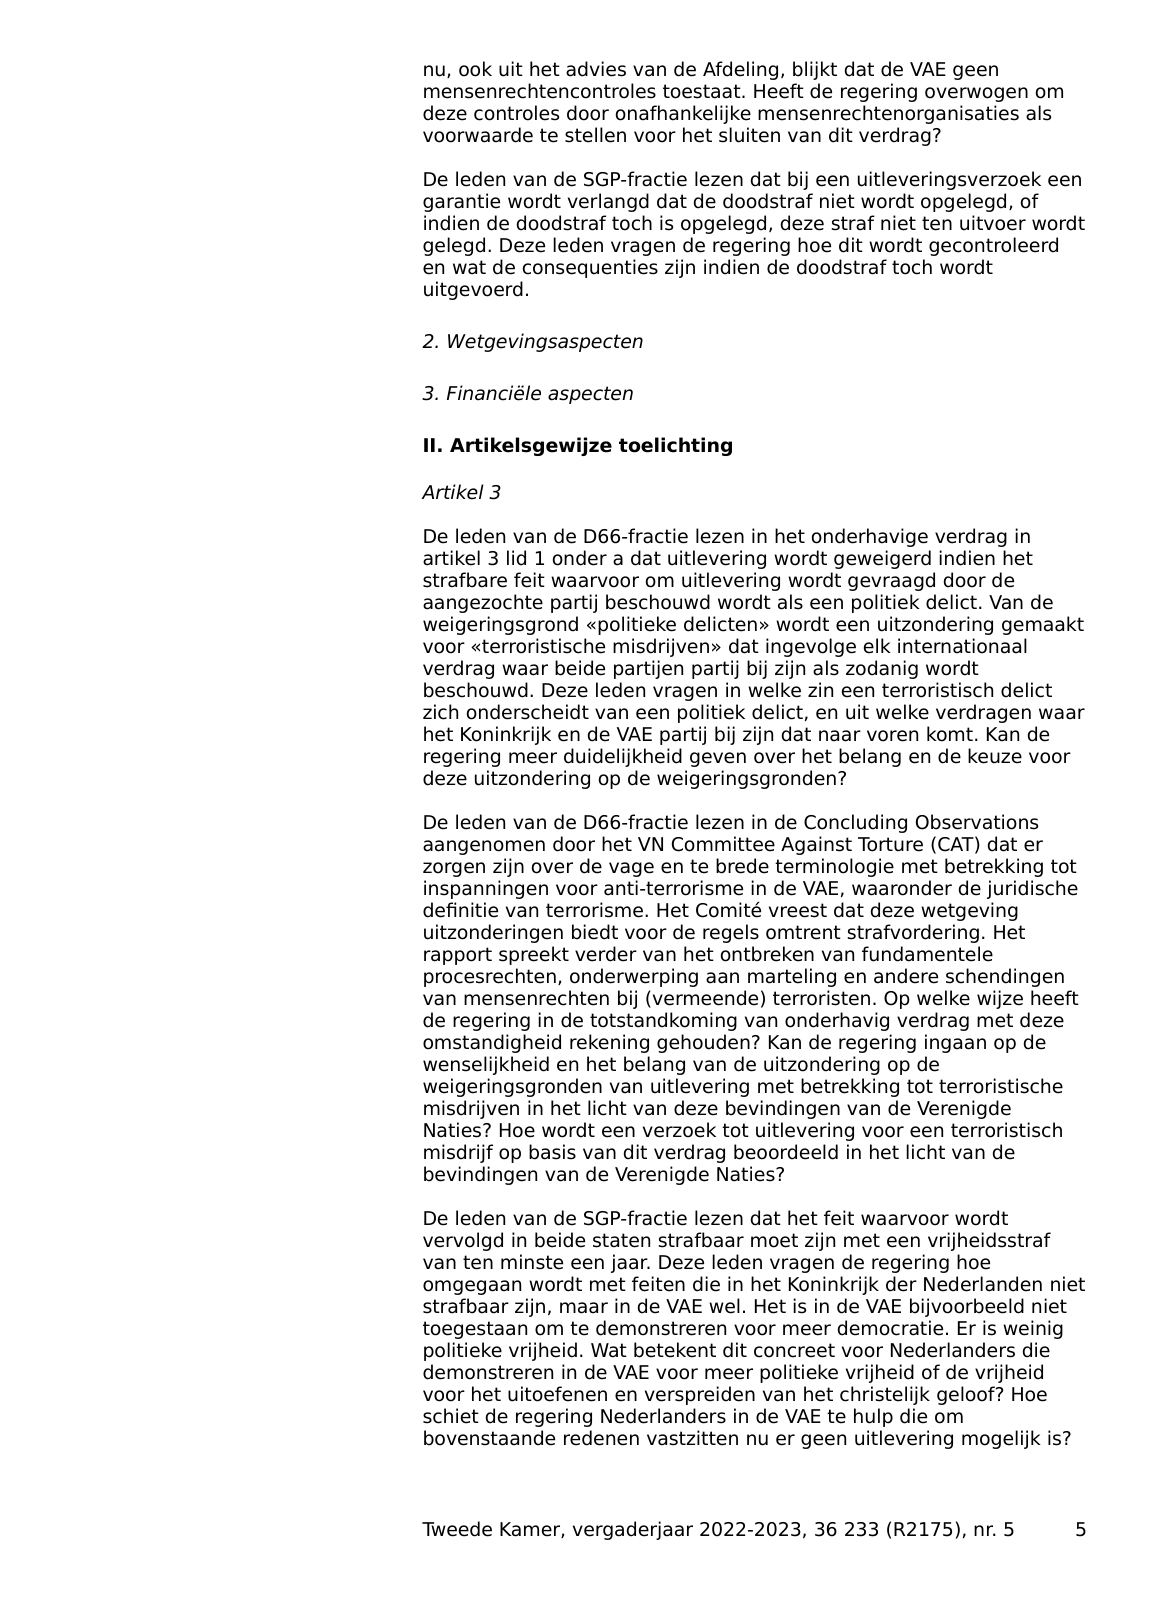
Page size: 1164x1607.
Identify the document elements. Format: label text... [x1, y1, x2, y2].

subtitle Artikel 3 [422, 482, 1087, 504]
subtitle II. Artikelsgewijze toelichting [422, 435, 1087, 457]
text nu, ook uit het advies van de Afdeling, blijkt dat de VAE geen mensenrechtencontroles toestaat. Heeft de regering overwogen om deze controles door onafhankelijke mensenrechtenorganisaties als voorwaarde te stellen voor het sluiten van dit verdrag? [422, 59, 1087, 147]
text De leden van de SGP-fractie lezen dat bij een uitleveringsverzoek een garantie wordt verlangd dat de doodstraf niet wordt opgelegd, of indien de doodstraf toch is opgelegd, deze straf niet ten uitvoer wordt gelegd. Deze leden vragen de regering hoe dit wordt gecontroleerd en wat de consequenties zijn indien de doodstraf toch wordt uitgevoerd. [422, 169, 1087, 301]
text De leden van de D66-fractie lezen in de Concluding Observations aangenomen door het VN Committee Against Torture (CAT) dat er zorgen zijn over de vage en te brede terminologie met betrekking tot inspanningen voor anti-terrorisme in de VAE, waaronder de juridische definitie van terrorisme. Het Comité vreest dat deze wetgeving uitzonderingen biedt voor de regels omtrent strafvordering. Het rapport spreekt verder van het ontbreken van fundamentele procesrechten, onderwerping aan marteling en andere schendingen van mensenrechten bij (vermeende) terroristen. Op welke wijze heeft de regering in de totstandkoming van onderhavig verdrag met deze omstandigheid rekening gehouden? Kan de regering ingaan op de wenselijkheid en het belang van de uitzondering op de weigeringsgronden van uitlevering met betrekking tot terroristische misdrijven in het licht van deze bevindingen van de Verenigde Naties? Hoe wordt een verzoek tot uitlevering voor een terroristisch misdrijf op basis van dit verdrag beoordeeld in het licht van de bevindingen van de Verenigde Naties? [422, 812, 1087, 1186]
text De leden van de SGP-fractie lezen dat het feit waarvoor wordt vervolgd in beide staten strafbaar moet zijn met een vrijheidsstraf van ten minste een jaar. Deze leden vragen de regering hoe omgegaan wordt met feiten die in het Koninkrijk der Nederlanden niet strafbaar zijn, maar in de VAE wel. Het is in de VAE bijvoorbeeld niet toegestaan om te demonstreren voor meer democratie. Er is weinig politieke vrijheid. Wat betekent dit concreet voor Nederlanders die demonstreren in de VAE voor meer politieke vrijheid of de vrijheid voor het uitoefenen en verspreiden van het christelijk geloof? Hoe schiet de regering Nederlanders in de VAE te hulp die om bovenstaande redenen vastzitten nu er geen uitlevering mogelijk is? [422, 1208, 1087, 1450]
text De leden van de D66-fractie lezen in het onderhavige verdrag in artikel 3 lid 1 onder a dat uitlevering wordt geweigerd indien het strafbare feit waarvoor om uitlevering wordt gevraagd door de aangezochte partij beschouwd wordt als een politiek delict. Van de weigeringsgrond «politieke delicten» wordt een uitzondering gemaakt voor «terroristische misdrijven» dat ingevolge elk internationaal verdrag waar beide partijen partij bij zijn als zodanig wordt beschouwd. Deze leden vragen in welke zin een terroristisch delict zich onderscheidt van een politiek delict, en uit welke verdragen waar het Koninkrijk en de VAE partij bij zijn dat naar voren komt. Kan de regering meer duidelijkheid geven over het belang en de keuze voor deze uitzondering op de weigeringsgronden? [422, 526, 1087, 790]
subtitle 2. Wetgevingsaspecten [422, 331, 1087, 353]
subtitle 3. Financiële aspecten [422, 383, 1087, 405]
